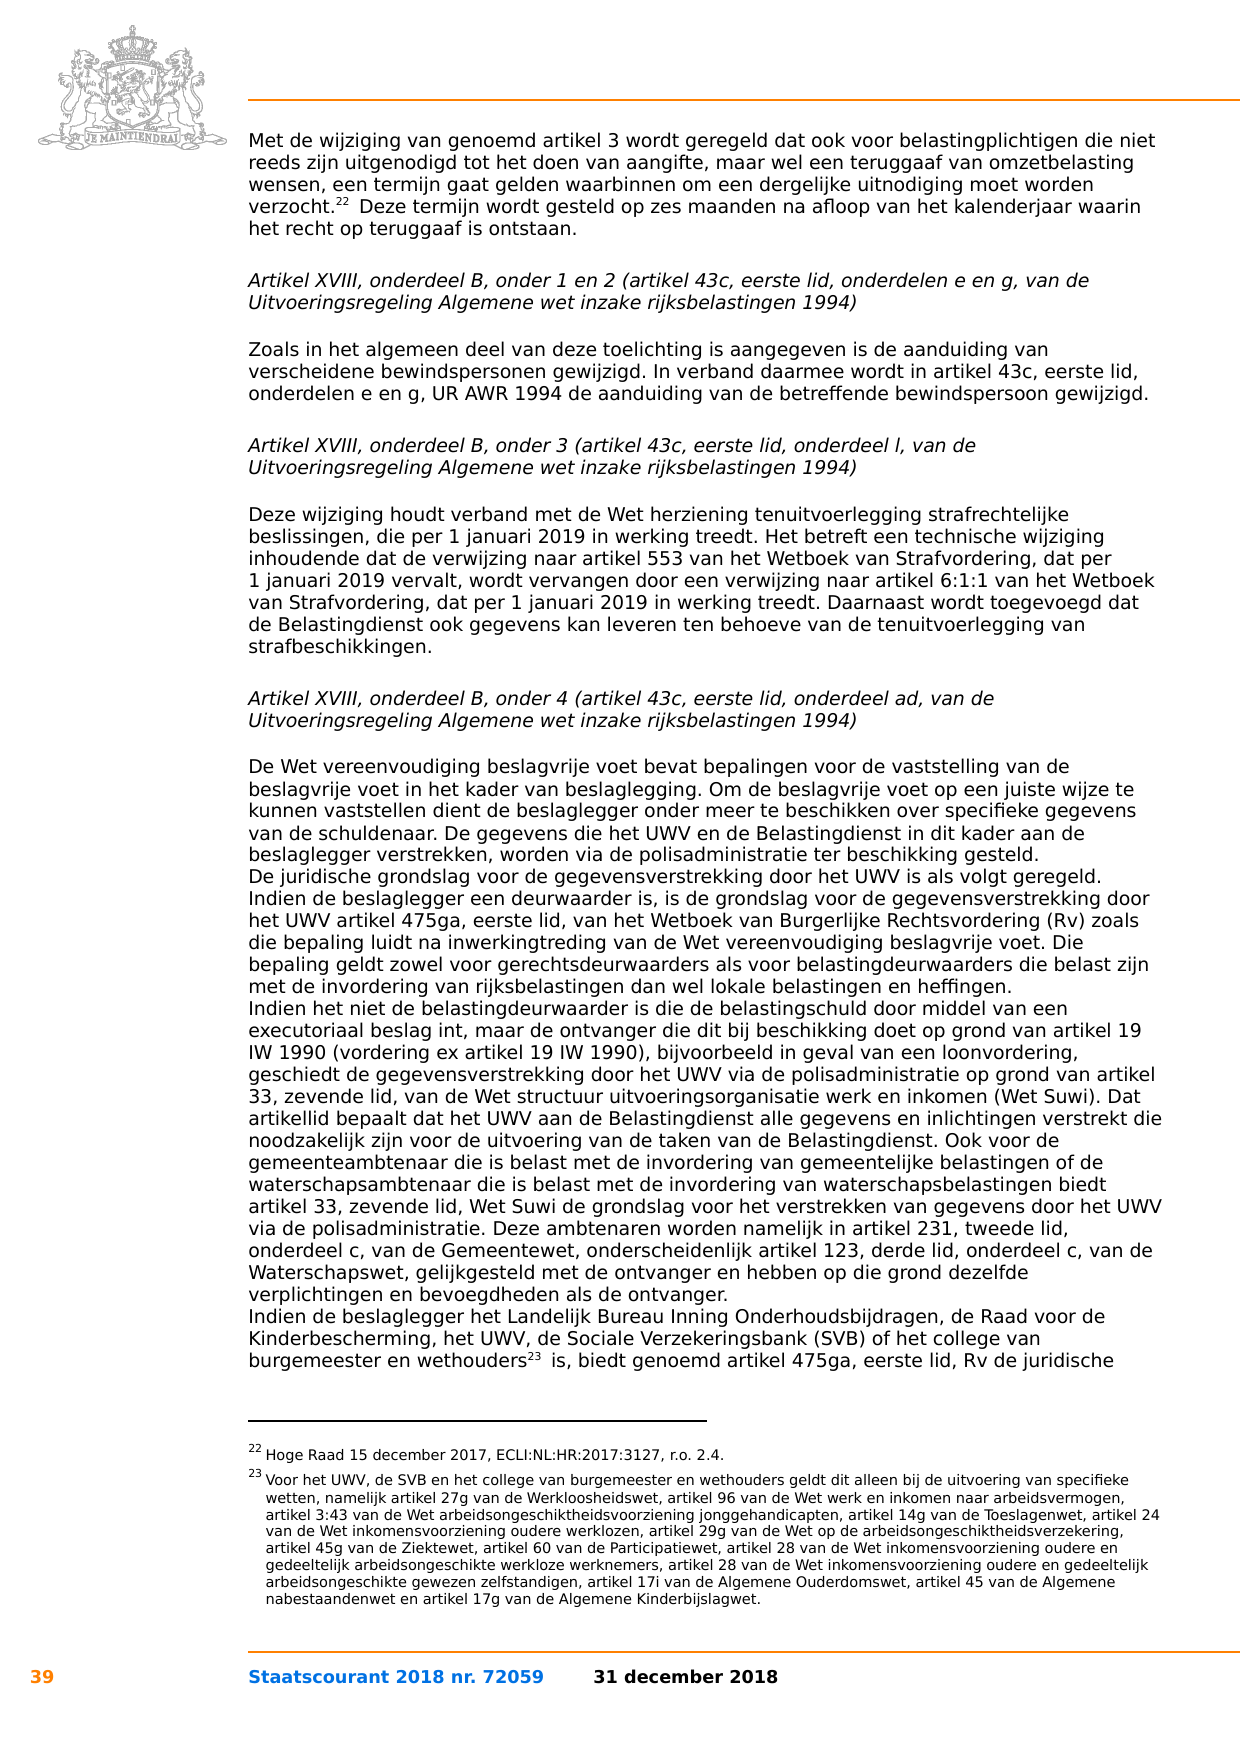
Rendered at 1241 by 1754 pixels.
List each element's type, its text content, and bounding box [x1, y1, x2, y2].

text Zoals in het algemeen deel van deze toelichting is aangegeven is de aanduiding van verscheidene bewindspersonen gewijzigd. In verband daarmee wordt in artikel 43c, eerste lid, onderdelen e en g, UR AWR 1994 de aanduiding van de betreffende bewindspersoon gewijzigd. [248, 339, 1163, 405]
text Indien de beslaglegger het Landelijk Bureau Inning Onderhoudsbijdragen, de Raad voor de Kinderbescherming, het UWV, de Sociale Verzekeringsbank (SVB) of het college van burgemeester en wethouders is, biedt genoemd artikel 475ga, eerste lid, Rv de juridische [248, 1306, 1163, 1372]
text De juridische grondslag voor de gegevensverstrekking door het UWV is als volgt geregeld. [248, 866, 1163, 888]
picture [38, 25, 227, 150]
subtitle Artikel XVIII, onderdeel B, onder 4 (artikel 43c, eerste lid, onderdeel ad, van de Uitvoeringsregeling Algemene wet inzake rijksbelastingen 1994) [248, 687, 1163, 731]
subtitle Artikel XVIII, onderdeel B, onder 3 (artikel 43c, eerste lid, onderdeel l, van de Uitvoeringsregeling Algemene wet inzake rijksbelastingen 1994) [248, 435, 1163, 479]
subtitle Artikel XVIII, onderdeel B, onder 1 en 2 (artikel 43c, eerste lid, onderdelen e en g, van de Uitvoeringsregeling Algemene wet inzake rijksbelastingen 1994) [248, 270, 1163, 314]
text De Wet vereenvoudiging beslagvrije voet bevat bepalingen voor de vaststelling van de beslagvrije voet in het kader van beslaglegging. Om de beslagvrije voet op een juiste wijze te kunnen vaststellen dient de beslaglegger onder meer te beschikken over specifieke gegevens van de schuldenaar. De gegevens die het UWV en de Belastingdienst in dit kader aan de beslaglegger verstrekken, worden via de polisadministratie ter beschikking gesteld. [248, 756, 1163, 866]
text Met de wijziging van genoemd artikel 3 wordt geregeld dat ook voor belastingplichtigen die niet reeds zijn uitgenodigd tot het doen van aangifte, maar wel een teruggaaf van omzetbelasting wensen, een termijn gaat gelden waarbinnen om een dergelijke uitnodiging moet worden verzocht. Deze termijn wordt gesteld op zes maanden na afloop van het kalenderjaar waarin het recht op teruggaaf is ontstaan. [248, 130, 1163, 240]
text Deze wijziging houdt verband met de Wet herziening tenuitvoerlegging strafrechtelijke beslissingen, die per 1 januari 2019 in werking treedt. Het betreft een technische wijziging inhoudende dat de verwijzing naar artikel 553 van het Wetboek van Strafvordering, dat per 1 januari 2019 vervalt, wordt vervangen door een verwijzing naar artikel 6:1:1 van het Wetboek van Strafvordering, dat per 1 januari 2019 in werking treedt. Daarnaast wordt toegevoegd dat de Belastingdienst ook gegevens kan leveren ten behoeve van de tenuitvoerlegging van strafbeschikkingen. [248, 504, 1163, 657]
text Indien de beslaglegger een deurwaarder is, is de grondslag voor de gegevensverstrekking door het UWV artikel 475ga, eerste lid, van het Wetboek van Burgerlijke Rechtsvordering (Rv) zoals die bepaling luidt na inwerkingtreding van de Wet vereenvoudiging beslagvrije voet. Die bepaling geldt zowel voor gerechtsdeurwaarders als voor belastingdeurwaarders die belast zijn met de invordering van rijksbelastingen dan wel lokale belastingen en heffingen. [248, 888, 1163, 998]
text Voor het UWV, de SVB en het college van burgemeester en wethouders geldt dit alleen bij de uitvoering van specifieke wetten, namelijk artikel 27g van de Werkloosheidswet, artikel 96 van de Wet werk en inkomen naar arbeidsvermogen, artikel 3:43 van de Wet arbeidsongeschiktheidsvoorziening jonggehandicapten, artikel 14g van de Toeslagenwet, artikel 24 van de Wet inkomensvoorziening oudere werklozen, artikel 29g van de Wet op de arbeidsongeschiktheidsverzekering, artikel 45g van de Ziektewet, artikel 60 van de Participatiewet, artikel 28 van de Wet inkomensvoorziening oudere en gedeeltelijk arbeidsongeschikte werkloze werknemers, artikel 28 van de Wet inkomensvoorziening oudere en gedeeltelijk arbeidsongeschikte gewezen zelfstandigen, artikel 17i van de Algemene Ouderdomswet, artikel 45 van de Algemene nabestaandenwet en artikel 17g van de Algemene Kinderbijslagwet. [248, 1468, 1163, 1608]
text Indien het niet de belastingdeurwaarder is die de belastingschuld door middel van een executoriaal beslag int, maar de ontvanger die dit bij beschikking doet op grond van artikel 19 IW 1990 (vordering ex artikel 19 IW 1990), bijvoorbeeld in geval van een loonvordering, geschiedt de gegevensverstrekking door het UWV via de polisadministratie op grond van artikel 33, zevende lid, van de Wet structuur uitvoeringsorganisatie werk en inkomen (Wet Suwi). Dat artikellid bepaalt dat het UWV aan de Belastingdienst alle gegevens en inlichtingen verstrekt die noodzakelijk zijn voor de uitvoering van de taken van de Belastingdienst. Ook voor de gemeenteambtenaar die is belast met de invordering van gemeentelijke belastingen of de waterschapsambtenaar die is belast met de invordering van waterschapsbelastingen biedt artikel 33, zevende lid, Wet Suwi de grondslag voor het verstrekken van gegevens door het UWV via de polisadministratie. Deze ambtenaren worden namelijk in artikel 231, tweede lid, onderdeel c, van de Gemeentewet, onderscheidenlijk artikel 123, derde lid, onderdeel c, van de Waterschapswet, gelijkgesteld met de ontvanger en hebben op die grond dezelfde verplichtingen en bevoegdheden als de ontvanger. [248, 998, 1163, 1306]
text Hoge Raad 15 december 2017, ECLI:NL:HR:2017:3127, r.o. 2.4. [248, 1443, 1163, 1465]
